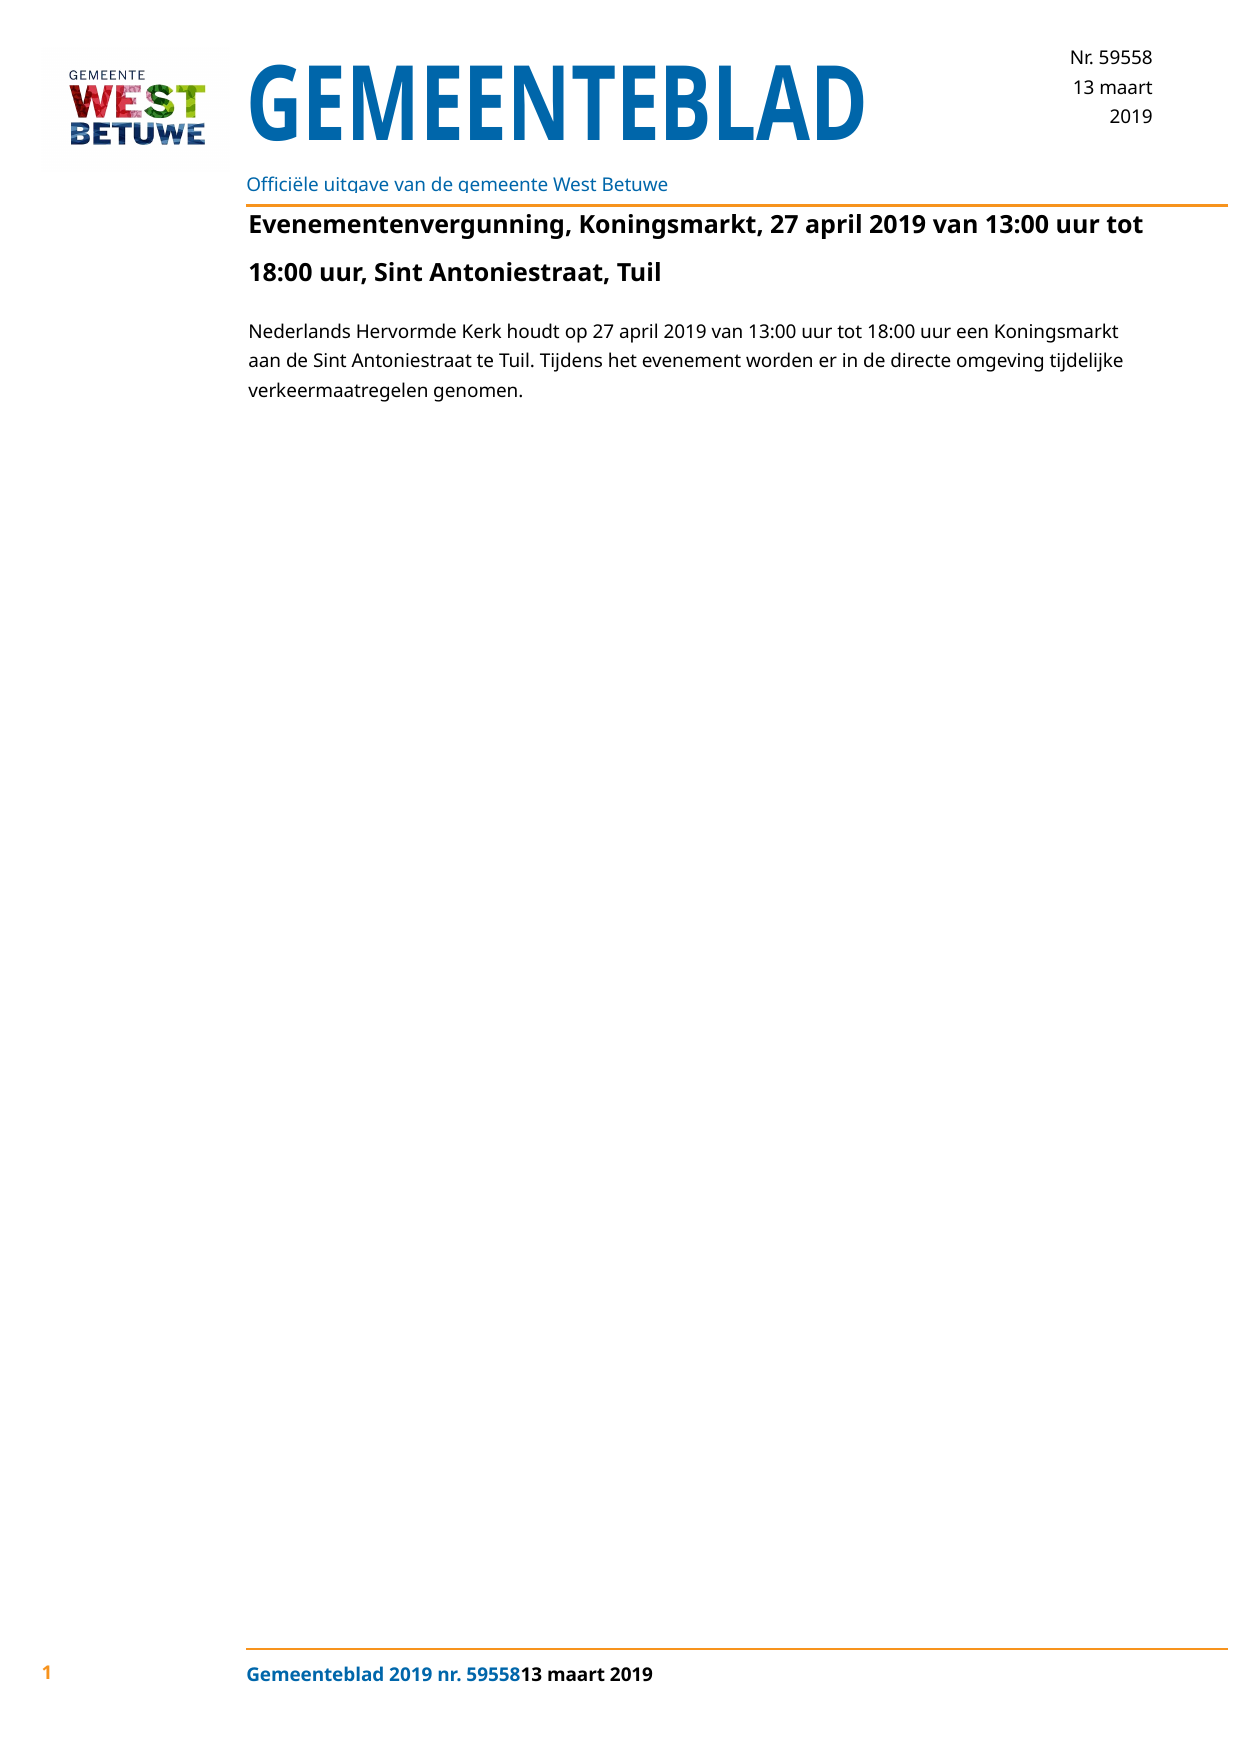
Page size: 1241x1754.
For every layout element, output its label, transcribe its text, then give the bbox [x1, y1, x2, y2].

text Evenementenvergunning, Koningsmarkt, 27 april 2019 van 13:00 uur tot 18:00 uur, Sint Antoniestraat, Tuil [248, 207, 1152, 288]
text Nederlands Hervormde Kerk houdt op 27 april 2019 van 13:00 uur tot 18:00 uur een Koningsmarkt aan de Sint Antoniestraat te Tuil. Tijdens het evenement worden er in de directe omgeving tijdelijke verkeermaatregelen genomen. [248, 318, 1152, 403]
picture [41, 47, 231, 172]
